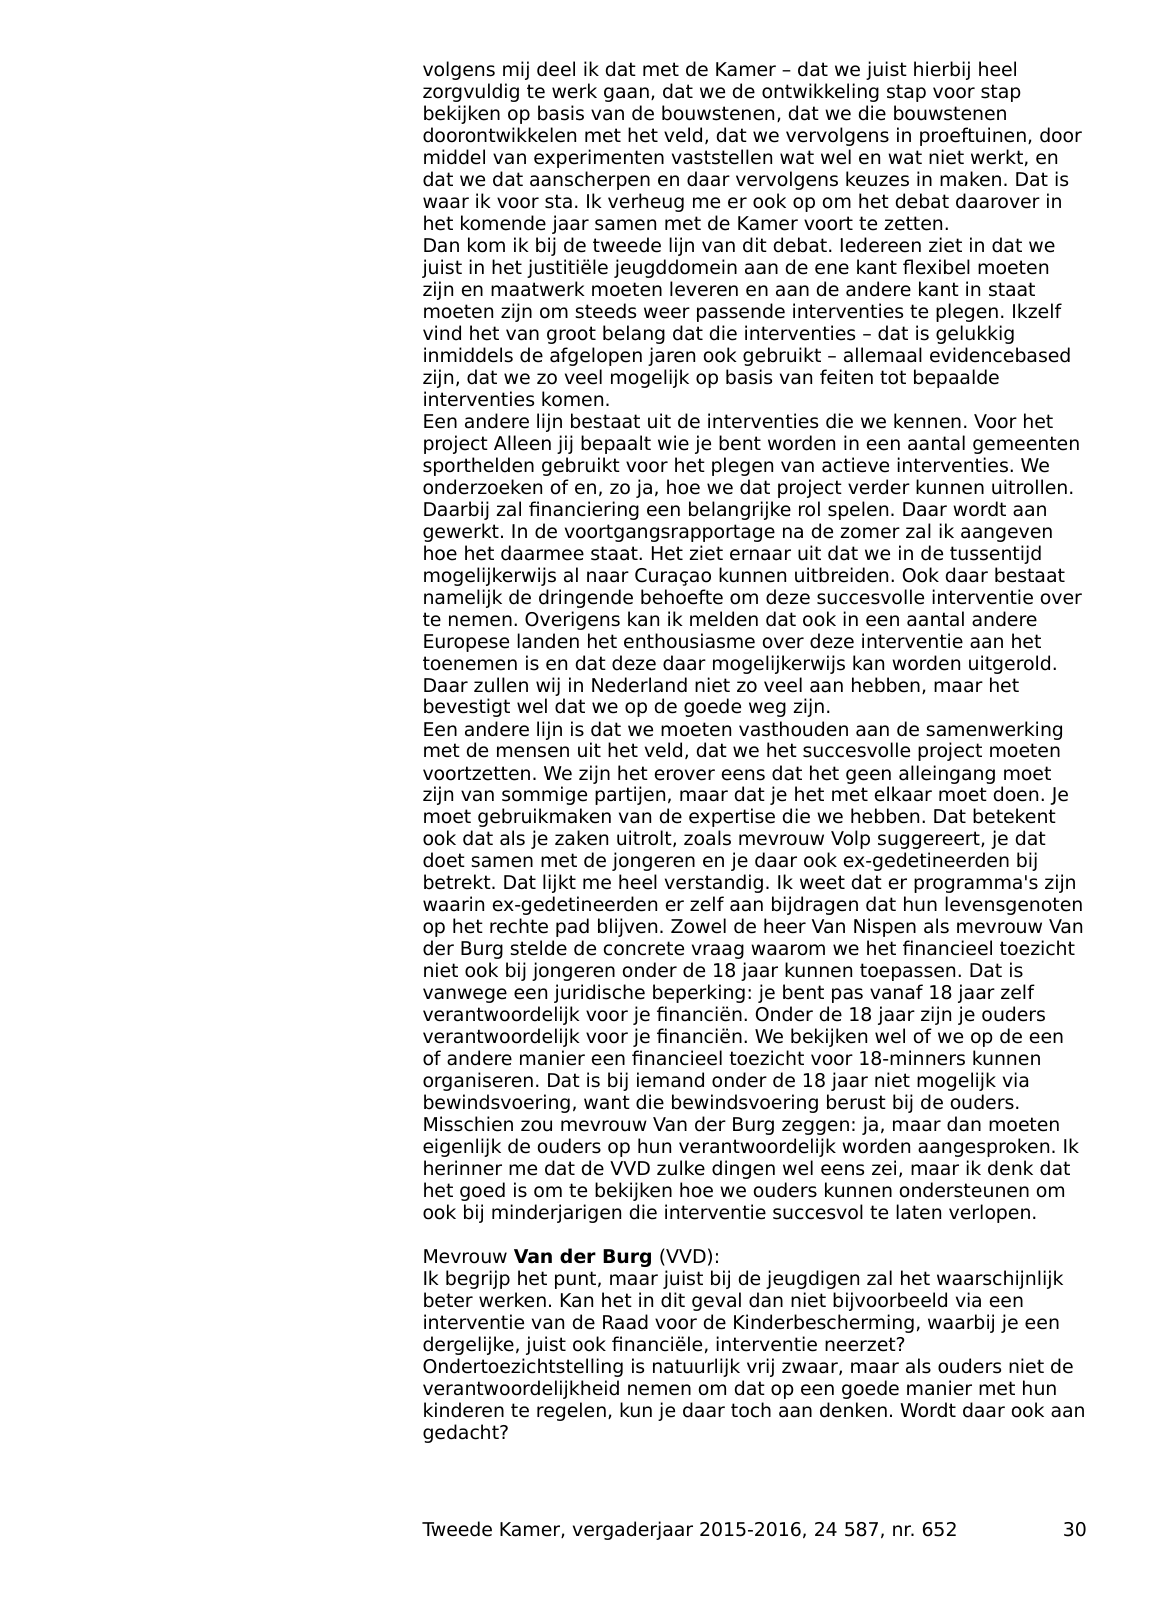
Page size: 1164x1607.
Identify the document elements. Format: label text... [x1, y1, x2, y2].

text Een andere lijn bestaat uit de interventies die we kennen. Voor het project Alleen jij bepaalt wie je bent worden in een aantal gemeenten sporthelden gebruikt voor het plegen van actieve interventies. We onderzoeken of en, zo ja, hoe we dat project verder kunnen uitrollen. Daarbij zal financiering een belangrijke rol spelen. Daar wordt aan gewerkt. In de voortgangsrapportage na de zomer zal ik aangeven hoe het daarmee staat. Het ziet ernaar uit dat we in de tussentijd mogelijkerwijs al naar Curaçao kunnen uitbreiden. Ook daar bestaat namelijk de dringende behoefte om deze succesvolle interventie over te nemen. Overigens kan ik melden dat ook in een aantal andere Europese landen het enthousiasme over deze interventie aan het toenemen is en dat deze daar mogelijkerwijs kan worden uitgerold. Daar zullen wij in Nederland niet zo veel aan hebben, maar het bevestigt wel dat we op de goede weg zijn. [422, 411, 1087, 718]
text volgens mij deel ik dat met de Kamer – dat we juist hierbij heel zorgvuldig te werk gaan, dat we de ontwikkeling stap voor stap bekijken op basis van de bouwstenen, dat we die bouwstenen doorontwikkelen met het veld, dat we vervolgens in proeftuinen, door middel van experimenten vaststellen wat wel en wat niet werkt, en dat we dat aanscherpen en daar vervolgens keuzes in maken. Dat is waar ik voor sta. Ik verheug me er ook op om het debat daarover in het komende jaar samen met de Kamer voort te zetten. [422, 59, 1087, 235]
text Mevrouw Van der Burg (VVD): [422, 1246, 1087, 1268]
text Een andere lijn is dat we moeten vasthouden aan de samenwerking met de mensen uit het veld, dat we het succesvolle project moeten voortzetten. We zijn het erover eens dat het geen alleingang moet zijn van sommige partijen, maar dat je het met elkaar moet doen. Je moet gebruikmaken van de expertise die we hebben. Dat betekent ook dat als je zaken uitrolt, zoals mevrouw Volp suggereert, je dat doet samen met de jongeren en je daar ook ex-gedetineerden bij betrekt. Dat lijkt me heel verstandig. Ik weet dat er programma's zijn waarin ex-gedetineerden er zelf aan bijdragen dat hun levensgenoten op het rechte pad blijven. Zowel de heer Van Nispen als mevrouw Van der Burg stelde de concrete vraag waarom we het financieel toezicht niet ook bij jongeren onder de 18 jaar kunnen toepassen. Dat is vanwege een juridische beperking: je bent pas vanaf 18 jaar zelf verantwoordelijk voor je financiën. Onder de 18 jaar zijn je ouders verantwoordelijk voor je financiën. We bekijken wel of we op de een of andere manier een financieel toezicht voor 18-minners kunnen organiseren. Dat is bij iemand onder de 18 jaar niet mogelijk via bewindsvoering, want die bewindsvoering berust bij de ouders. Misschien zou mevrouw Van der Burg zeggen: ja, maar dan moeten eigenlijk de ouders op hun verantwoordelijk worden aangesproken. Ik herinner me dat de VVD zulke dingen wel eens zei, maar ik denk dat het goed is om te bekijken hoe we ouders kunnen ondersteunen om ook bij minderjarigen die interventie succesvol te laten verlopen. [422, 718, 1087, 1224]
text Dan kom ik bij de tweede lijn van dit debat. Iedereen ziet in dat we juist in het justitiële jeugddomein aan de ene kant flexibel moeten zijn en maatwerk moeten leveren en aan de andere kant in staat moeten zijn om steeds weer passende interventies te plegen. Ikzelf vind het van groot belang dat die interventies – dat is gelukkig inmiddels de afgelopen jaren ook gebruikt – allemaal evidencebased zijn, dat we zo veel mogelijk op basis van feiten tot bepaalde interventies komen. [422, 235, 1087, 411]
text Ik begrijp het punt, maar juist bij de jeugdigen zal het waarschijnlijk beter werken. Kan het in dit geval dan niet bijvoorbeeld via een interventie van de Raad voor de Kinderbescherming, waarbij je een dergelijke, juist ook financiële, interventie neerzet? Ondertoezichtstelling is natuurlijk vrij zwaar, maar als ouders niet de verantwoordelijkheid nemen om dat op een goede manier met hun kinderen te regelen, kun je daar toch aan denken. Wordt daar ook aan gedacht? [422, 1268, 1087, 1444]
